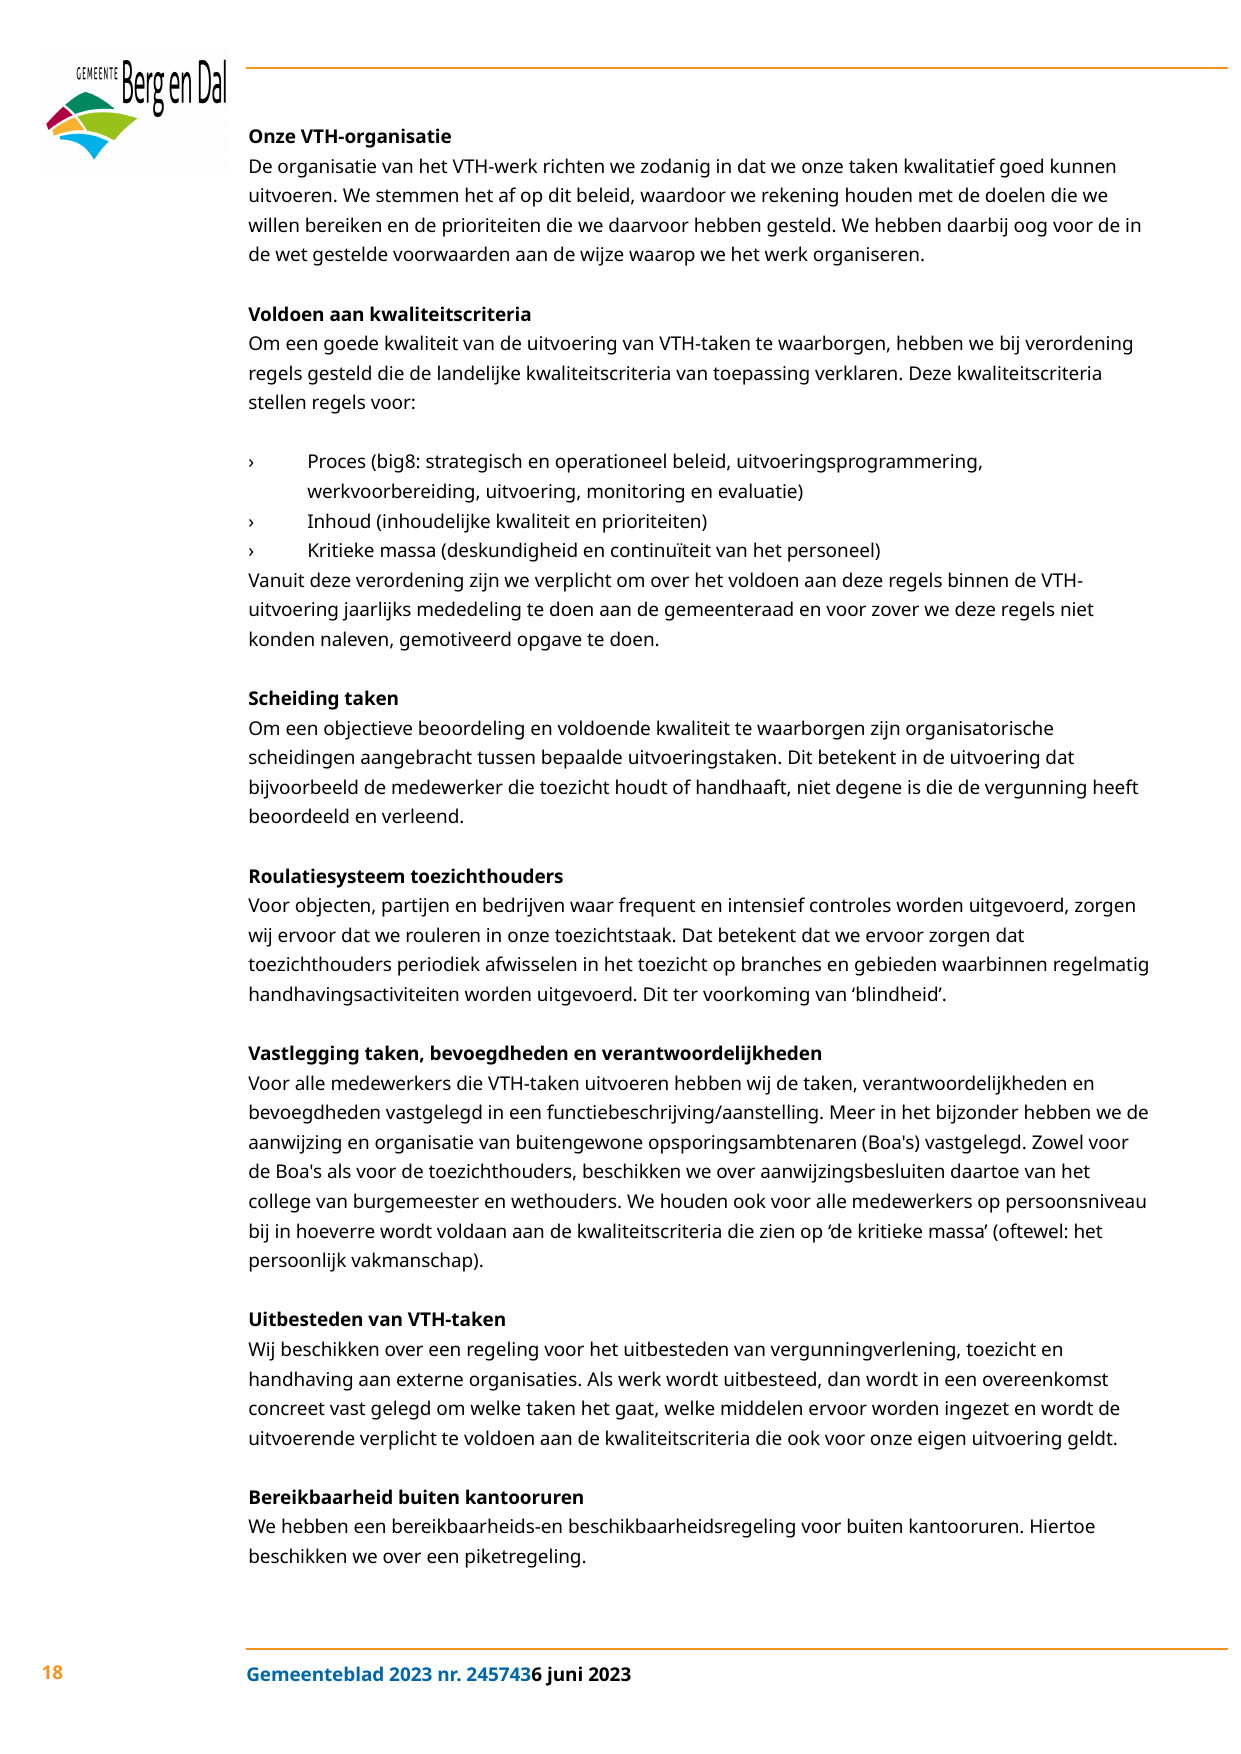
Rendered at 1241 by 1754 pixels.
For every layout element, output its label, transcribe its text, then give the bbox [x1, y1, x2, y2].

text Vastlegging taken, bevoegdheden en verantwoordelijkheden [248, 1040, 1152, 1066]
text Uitbesteden van VTH-taken [248, 1307, 1152, 1332]
text Roulatiesysteem toezichthouders [248, 863, 1152, 888]
text Onze VTH-organisatie [248, 123, 1152, 149]
text We hebben een bereikbaarheids-en beschikbaarheidsregeling voor buiten kantooruren. Hiertoe beschikken we over een piketregeling. [248, 1514, 1152, 1569]
text Wij beschikken over een regeling voor het uitbesteden van vergunningverlening, toezicht en handhaving aan externe organisaties. Als werk wordt uitbesteed, dan wordt in een overeenkomst concreet vast gelegd om welke taken het gaat, welke middelen ervoor worden ingezet en wordt de uitvoerende verplicht te voldoen aan de kwaliteitscriteria die ook voor onze eigen uitvoering geldt. [248, 1336, 1152, 1451]
list Kritieke massa (deskundigheid en continuïteit van het personeel) [248, 537, 1152, 563]
text Voor objecten, partijen en bedrijven waar frequent en intensief controles worden uitgevoerd, zorgen wij ervoor dat we rouleren in onze toezichtstaak. Dat betekent dat we ervoor zorgen dat toezichthouders periodiek afwisselen in het toezicht op branches en gebieden waarbinnen regelmatig handhavingsactiviteiten worden uitgevoerd. Dit ter voorkoming van ‘blindheid’. [248, 892, 1152, 1007]
list Proces (big8: strategisch en operationeel beleid, uitvoeringsprogrammering, werkvoorbereiding, uitvoering, monitoring en evaluatie) [248, 449, 1152, 504]
text Voor alle medewerkers die VTH-taken uitvoeren hebben wij de taken, verantwoordelijkheden en bevoegdheden vastgelegd in een functiebeschrijving/aanstelling. Meer in het bijzonder hebben we de aanwijzing en organisatie van buitengewone opsporingsambtenaren (Boa's) vastgelegd. Zowel voor de Boa's als voor de toezichthouders, beschikken we over aanwijzingsbesluiten daartoe van het college van burgemeester en wethouders. We houden ook voor alle medewerkers op persoonsniveau bij in hoeverre wordt voldaan aan de kwaliteitscriteria die zien op ‘de kritieke massa’ (oftewel: het persoonlijk vakmanschap). [248, 1070, 1152, 1273]
text Voldoen aan kwaliteitscriteria [248, 301, 1152, 326]
text Bereikbaarheid buiten kantooruren [248, 1484, 1152, 1510]
text De organisatie van het VTH-werk richten we zodanig in dat we onze taken kwalitatief goed kunnen uitvoeren. We stemmen het af op dit beleid, waardoor we rekening houden met de doelen die we willen bereiken en de prioriteiten die we daarvoor hebben gesteld. We hebben daarbij oog voor de in de wet gestelde voorwaarden aan de wijze waarop we het werk organiseren. [248, 153, 1152, 267]
text Scheiding taken [248, 685, 1152, 711]
text Om een goede kwaliteit van de uitvoering van VTH-taken te waarborgen, hebben we bij verordening regels gesteld die de landelijke kwaliteitscriteria van toepassing verklaren. Deze kwaliteitscriteria stellen regels voor: [248, 330, 1152, 415]
text Om een objectieve beoordeling en voldoende kwaliteit te waarborgen zijn organisatorische scheidingen aangebracht tussen bepaalde uitvoeringstaken. Dit betekent in de uitvoering dat bijvoorbeeld de medewerker die toezicht houdt of handhaaft, niet degene is die de vergunning heeft beoordeeld en verleend. [248, 715, 1152, 829]
text Vanuit deze verordening zijn we verplicht om over het voldoen aan deze regels binnen de VTH-uitvoering jaarlijks mededeling te doen aan de gemeenteraad en voor zover we deze regels niet konden naleven, gemotiveerd opgave te doen. [248, 567, 1152, 652]
list Inhoud (inhoudelijke kwaliteit en prioriteiten) [248, 508, 1152, 533]
picture [41, 47, 231, 172]
